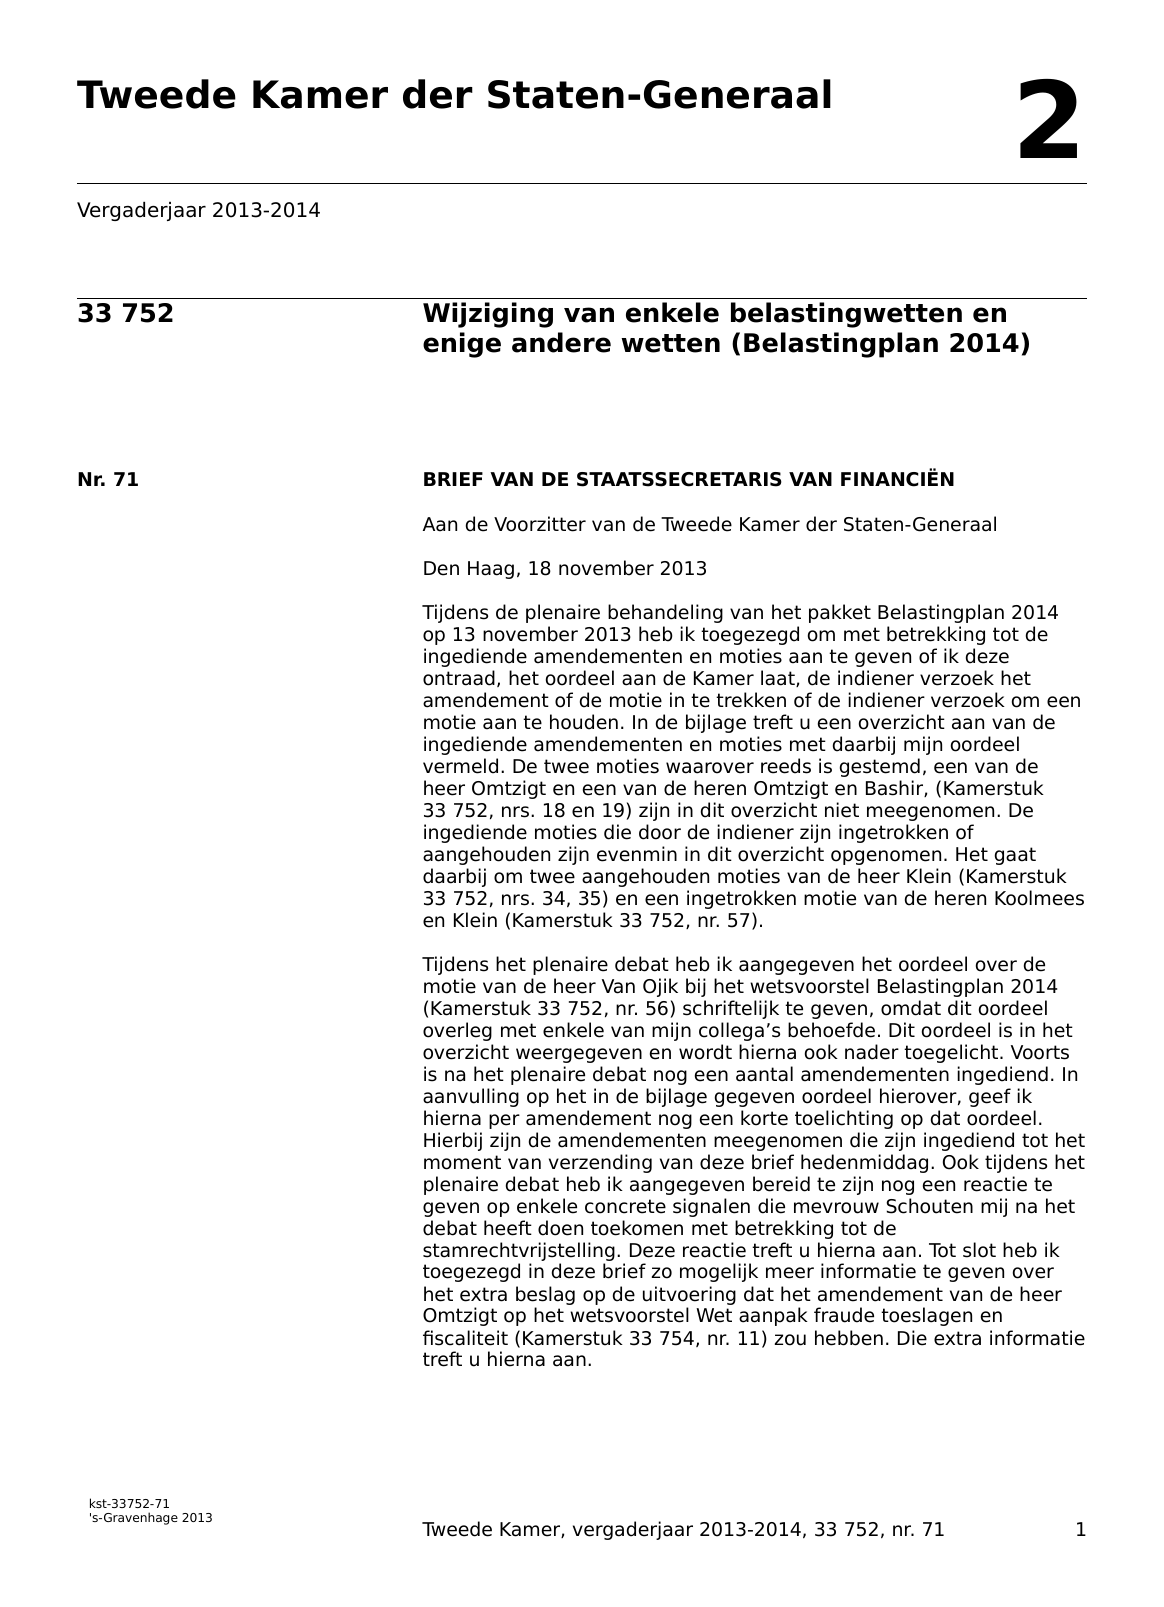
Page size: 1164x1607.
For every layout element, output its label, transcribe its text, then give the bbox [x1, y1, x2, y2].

table_header Tweede Kamer der Staten-Generaal [77, 59, 886, 183]
text Aan de Voorzitter van de Tweede Kamer der Staten-Generaal [422, 513, 1087, 536]
table_header 2 [886, 59, 1087, 183]
text Tijdens de plenaire behandeling van het pakket Belastingplan 2014 op 13 november 2013 heb ik toegezegd om met betrekking tot de ingediende amendementen en moties aan te geven of ik deze ontraad, het oordeel aan de Kamer laat, de indiener verzoek het amendement of de motie in te trekken of de indiener verzoek om een motie aan te houden. In de bijlage treft u een overzicht aan van de ingediende amendementen en moties met daarbij mijn oordeel vermeld. De twee moties waarover reeds is gestemd, een van de heer Omtzigt en een van de heren Omtzigt en Bashir, (Kamerstuk 33 752, nrs. 18 en 19) zijn in dit overzicht niet meegenomen. De ingediende moties die door de indiener zijn ingetrokken of aangehouden zijn evenmin in dit overzicht opgenomen. Het gaat daarbij om twee aangehouden moties van de heer Klein (Kamerstuk 33 752, nrs. 34, 35) en een ingetrokken motie van de heren Koolmees en Klein (Kamerstuk 33 752, nr. 57). [422, 602, 1087, 932]
table_cell Vergaderjaar 2013-2014 [77, 184, 1087, 298]
text 's-Gravenhage 2013 [88, 1511, 323, 1525]
text kst-33752-71 [88, 1497, 323, 1511]
subtitle 33 752 Wijziging van enkele belastingwetten en enige andere wetten (Belastingplan 2014) [77, 299, 1087, 358]
text Tijdens het plenaire debat heb ik aangegeven het oordeel over de motie van de heer Van Ojik bij het wetsvoorstel Belastingplan 2014 (Kamerstuk 33 752, nr. 56) schriftelijk te geven, omdat dit oordeel overleg met enkele van mijn collega’s behoefde. Dit oordeel is in het overzicht weergegeven en wordt hierna ook nader toegelicht. Voorts is na het plenaire debat nog een aantal amendementen ingediend. In aanvulling op het in de bijlage gegeven oordeel hierover, geef ik hierna per amendement nog een korte toelichting op dat oordeel. Hierbij zijn de amendementen meegenomen die zijn ingediend tot het moment van verzending van deze brief hedenmiddag. Ook tijdens het plenaire debat heb ik aangegeven bereid te zijn nog een reactie te geven op enkele concrete signalen die mevrouw Schouten mij na het debat heeft doen toekomen met betrekking tot de stamrechtvrijstelling. Deze reactie treft u hierna aan. Tot slot heb ik toegezegd in deze brief zo mogelijk meer informatie te geven over het extra beslag op de uitvoering dat het amendement van de heer Omtzigt op het wetsvoorstel Wet aanpak fraude toeslagen en fiscaliteit (Kamerstuk 33 754, nr. 11) zou hebben. Die extra informatie treft u hierna aan. [422, 954, 1087, 1371]
text Den Haag, 18 november 2013 [422, 558, 1087, 580]
subtitle Nr. 71 BRIEF VAN DE STAATSSECRETARIS VAN FINANCIËN [77, 469, 1087, 491]
